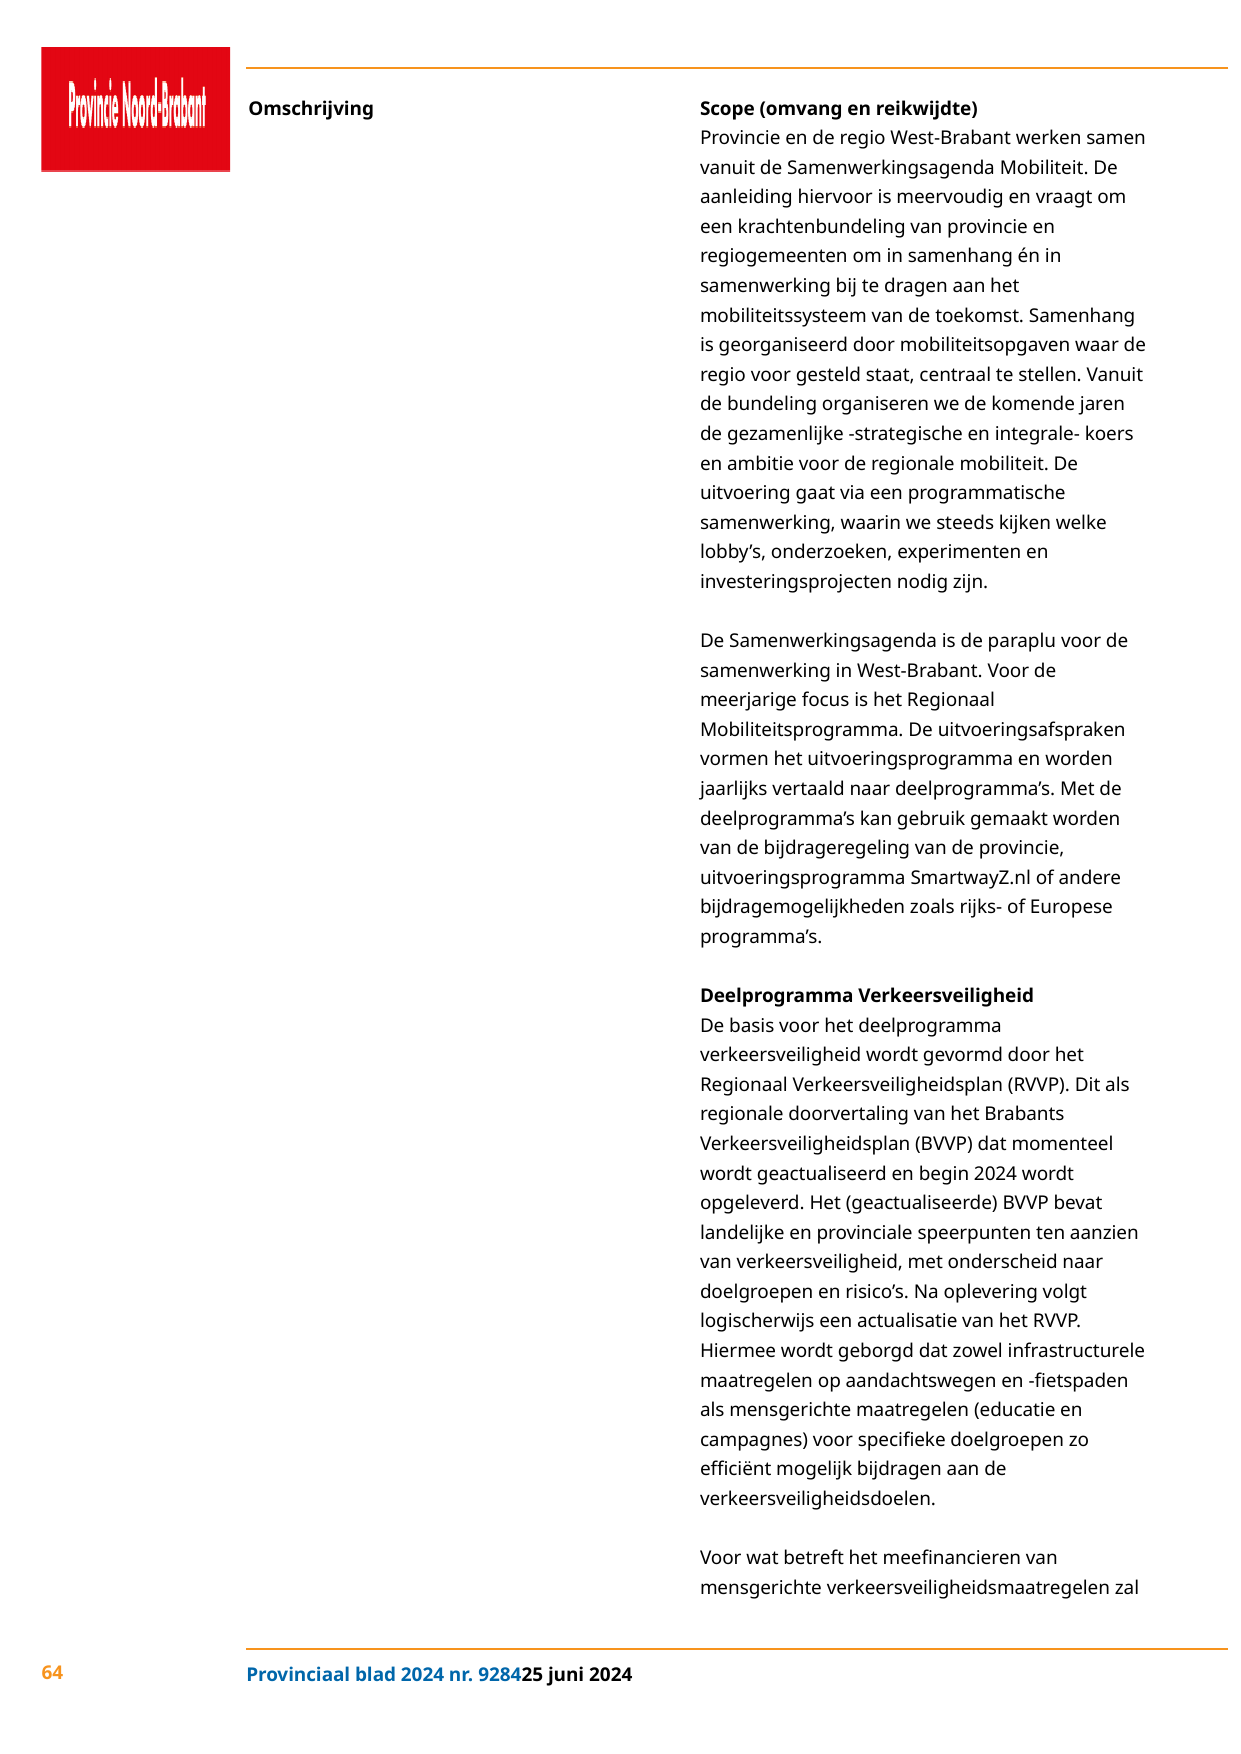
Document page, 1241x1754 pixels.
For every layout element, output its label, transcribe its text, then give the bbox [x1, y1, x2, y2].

table_cell Scope (omvang en reikwijdte) Provincie en de regio West-Brabant werken samen vanuit de Samenwerkingsagenda Mobiliteit. De aanleiding hiervoor is meervoudig en vraagt om een krachtenbundeling van provincie en regiogemeenten om in samenhang én in samenwerking bij te dragen aan het mobiliteitssysteem van de toekomst. Samenhang is georganiseerd door mobiliteitsopgaven waar de regio voor gesteld staat, centraal te stellen. Vanuit de bundeling organiseren we de komende jaren de gezamenlijke -strategische en integrale- koers en ambitie voor de regionale mobiliteit. De uitvoering gaat via een programmatische samenwerking, waarin we steeds kijken welke lobby’s, onderzoeken, experimenten en investeringsprojecten nodig zijn. De Samenwerkingsagenda is de paraplu voor de samenwerking in West-Brabant. Voor de meerjarige focus is het Regionaal Mobiliteitsprogramma. De uitvoeringsafspraken vormen het uitvoeringsprogramma en worden jaarlijks vertaald naar deelprogramma’s. Met de deelprogramma’s kan gebruik gemaakt worden van de bijdrageregeling van de provincie, uitvoeringsprogramma SmartwayZ.nl of andere bijdragemogelijkheden zoals rijks- of Europese programma’s. Deelprogramma Verkeersveiligheid De basis voor het deelprogramma verkeersveiligheid wordt gevormd door het Regionaal Verkeersveiligheidsplan (RVVP). Dit als regionale doorvertaling van het Brabants Verkeersveiligheidsplan (BVVP) dat momenteel wordt geactualiseerd en begin 2024 wordt opgeleverd. Het (geactualiseerde) BVVP bevat landelijke en provinciale speerpunten ten aanzien van verkeersveiligheid, met onderscheid naar doelgroepen en risico’s. Na oplevering volgt logischerwijs een actualisatie van het RVVP. Hiermee wordt geborgd dat zowel infrastructurele maatregelen op aandachtswegen en -fietspaden als mensgerichte maatregelen (educatie en campagnes) voor specifieke doelgroepen zo efficiënt mogelijk bijdragen aan de verkeersveiligheidsdoelen. Voor wat betreft het meefinancieren van mensgerichte verkeersveiligheidsmaatregelen zal [700, 95, 1152, 1600]
picture [41, 47, 231, 172]
table_cell Omschrijving [248, 95, 700, 1600]
